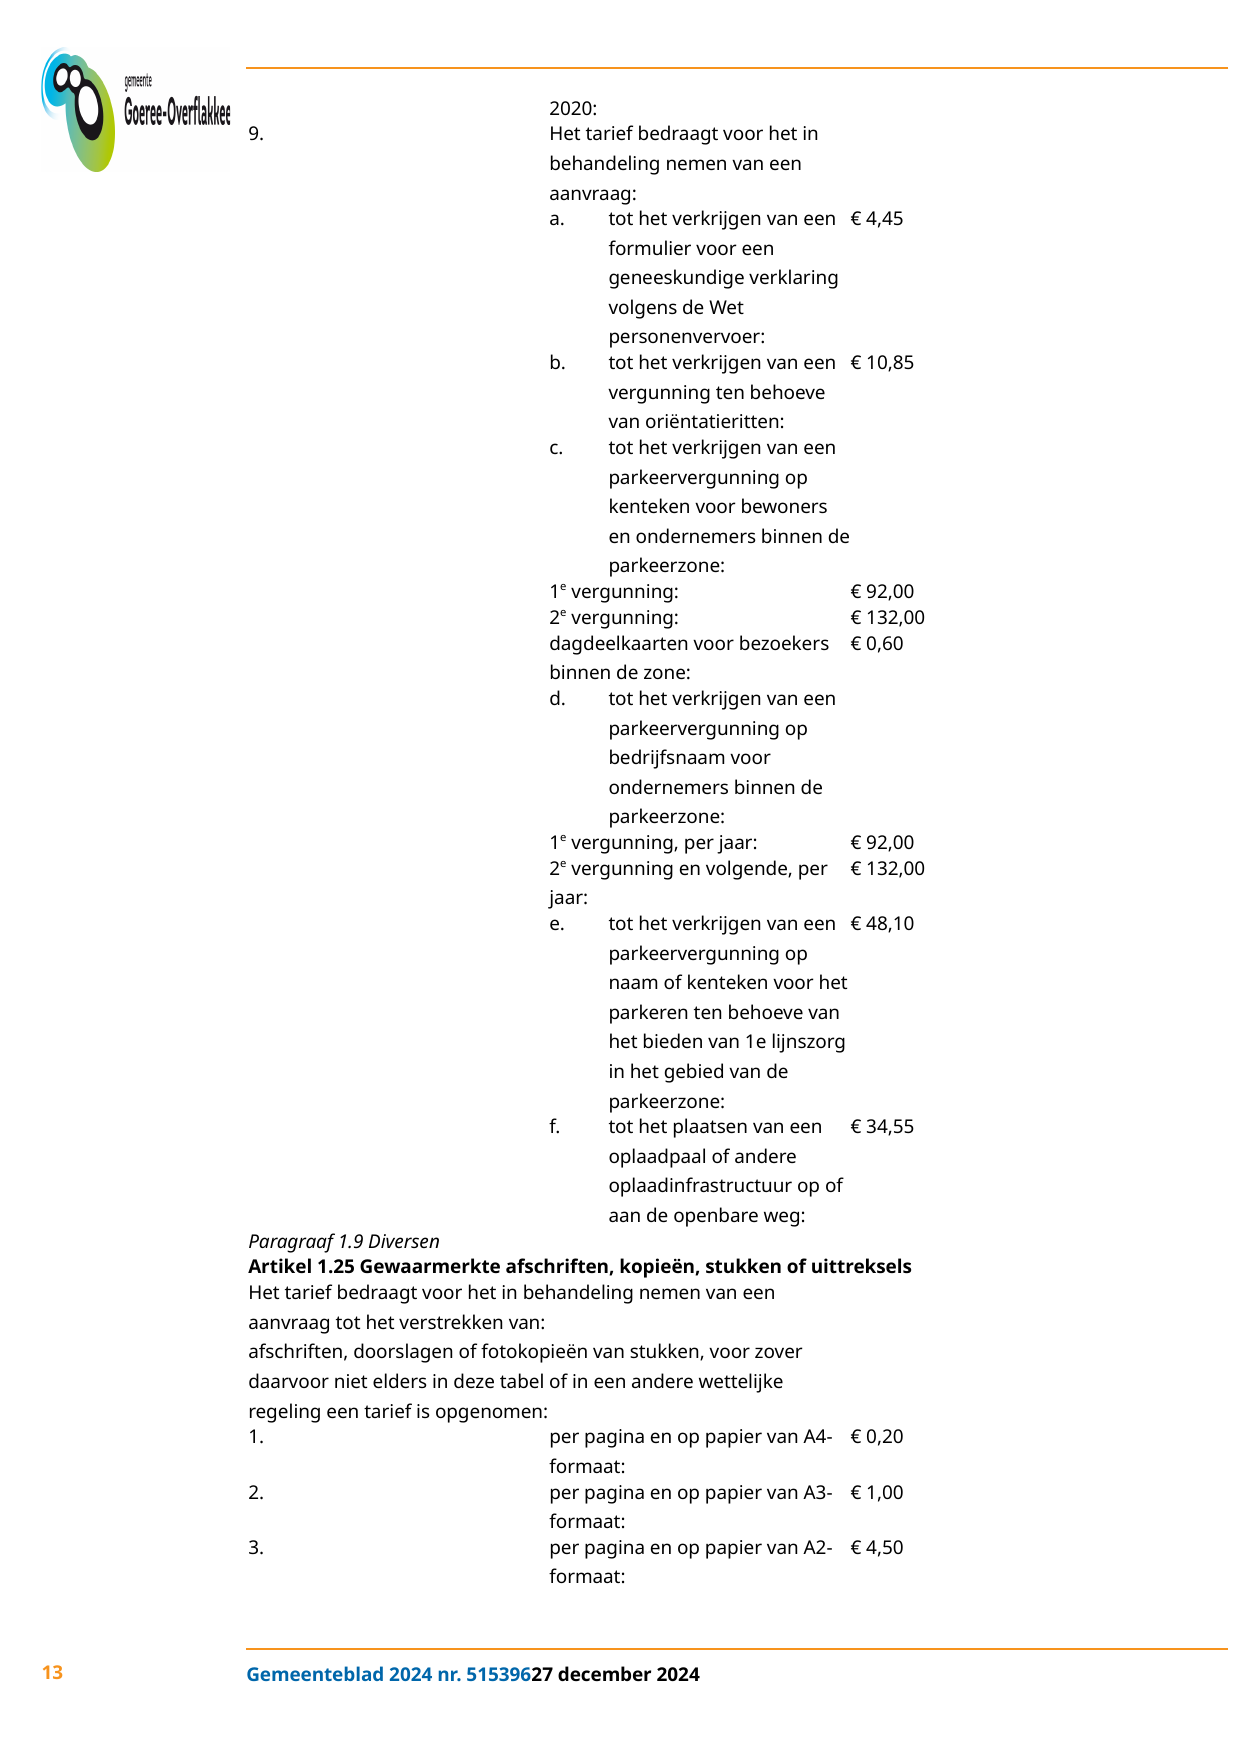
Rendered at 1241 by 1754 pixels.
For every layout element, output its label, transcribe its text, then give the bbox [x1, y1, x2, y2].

table_cell € 0,20 [850, 1424, 1152, 1479]
table_cell 2. [248, 1479, 549, 1534]
table_cell 3. [248, 1534, 549, 1589]
table_cell [850, 121, 1152, 205]
table_cell [248, 829, 549, 855]
table_cell dagdeelkaarten voor bezoekers binnen de zone: [549, 630, 850, 685]
table_cell [248, 685, 549, 829]
table_cell 1e vergunning: [549, 579, 850, 604]
table_cell 1. [248, 1424, 549, 1479]
table_cell [248, 910, 549, 1113]
table_cell tot het verkrijgen van een parkeervergunning op bedrijfsnaam voor ondernemers binnen de parkeerzone: [549, 685, 850, 829]
table_cell [248, 434, 549, 578]
table_cell [850, 1305, 1152, 1423]
table_cell [248, 855, 549, 910]
table_cell € 4,50 [850, 1534, 1152, 1589]
table_cell 2e vergunning en volgende, per jaar: [549, 855, 850, 910]
table_cell € 10,85 [850, 350, 1152, 434]
table_cell [248, 604, 549, 630]
table_cell € 132,00 [850, 604, 1152, 630]
table_cell Het tarief bedraagt voor het in behandeling nemen van een aanvraag tot het verstrekken van: afschriften, doorslagen of fotokopieën van stukken, voor zover daarvoor niet elders in deze tabel of in een andere wettelijke regeling een tarief is opgenomen: [248, 1280, 850, 1423]
table_cell [248, 350, 549, 434]
table_cell Artikel 1.25 Gewaarmerkte afschriften, kopieën, stukken of uittreksels [248, 1254, 1152, 1279]
table_cell per pagina en op papier van A2-formaat: [549, 1534, 850, 1589]
table_cell € 0,60 [850, 630, 1152, 685]
table_cell per pagina en op papier van A3-formaat: [549, 1479, 850, 1534]
table_cell € 1,00 [850, 1479, 1152, 1534]
table_cell tot het verkrijgen van een vergunning ten behoeve van oriëntatieritten: [549, 350, 850, 434]
table_cell Het tarief bedraagt voor het in behandeling nemen van een aanvraag: [549, 121, 850, 205]
table_cell € 34,55 [850, 1114, 1152, 1228]
table_cell 2e vergunning: [549, 604, 850, 630]
picture [41, 47, 231, 172]
table_cell tot het plaatsen van een oplaadpaal of andere oplaadinfrastructuur op of aan de openbare weg: [549, 1114, 850, 1228]
table_cell [248, 579, 549, 604]
table_cell tot het verkrijgen van een formulier voor een geneeskundige verklaring volgens de Wet personenvervoer: [549, 205, 850, 349]
table_cell Paragraaf 1.9 Diversen [248, 1228, 1152, 1254]
table_cell 9. [248, 121, 549, 205]
table_cell € 92,00 [850, 829, 1152, 855]
table_cell € 48,10 [850, 910, 1152, 1113]
table_cell [850, 685, 1152, 829]
table_cell [248, 1114, 549, 1228]
table_cell € 132,00 [850, 855, 1152, 910]
table_cell [850, 434, 1152, 578]
table_cell 1e vergunning, per jaar: [549, 829, 850, 855]
table_cell [850, 95, 1152, 121]
table_cell 2020: [549, 95, 850, 121]
table_cell [248, 95, 549, 121]
table_cell tot het verkrijgen van een parkeervergunning op naam of kenteken voor het parkeren ten behoeve van het bieden van 1e lijnszorg in het gebied van de parkeerzone: [549, 910, 850, 1113]
table_cell € 92,00 [850, 579, 1152, 604]
table_cell [248, 630, 549, 685]
table_cell [248, 205, 549, 349]
table_cell € 4,45 [850, 205, 1152, 349]
table_cell per pagina en op papier van A4-formaat: [549, 1424, 850, 1479]
table_cell [850, 1280, 1152, 1305]
table_cell tot het verkrijgen van een parkeervergunning op kenteken voor bewoners en ondernemers binnen de parkeerzone: [549, 434, 850, 578]
